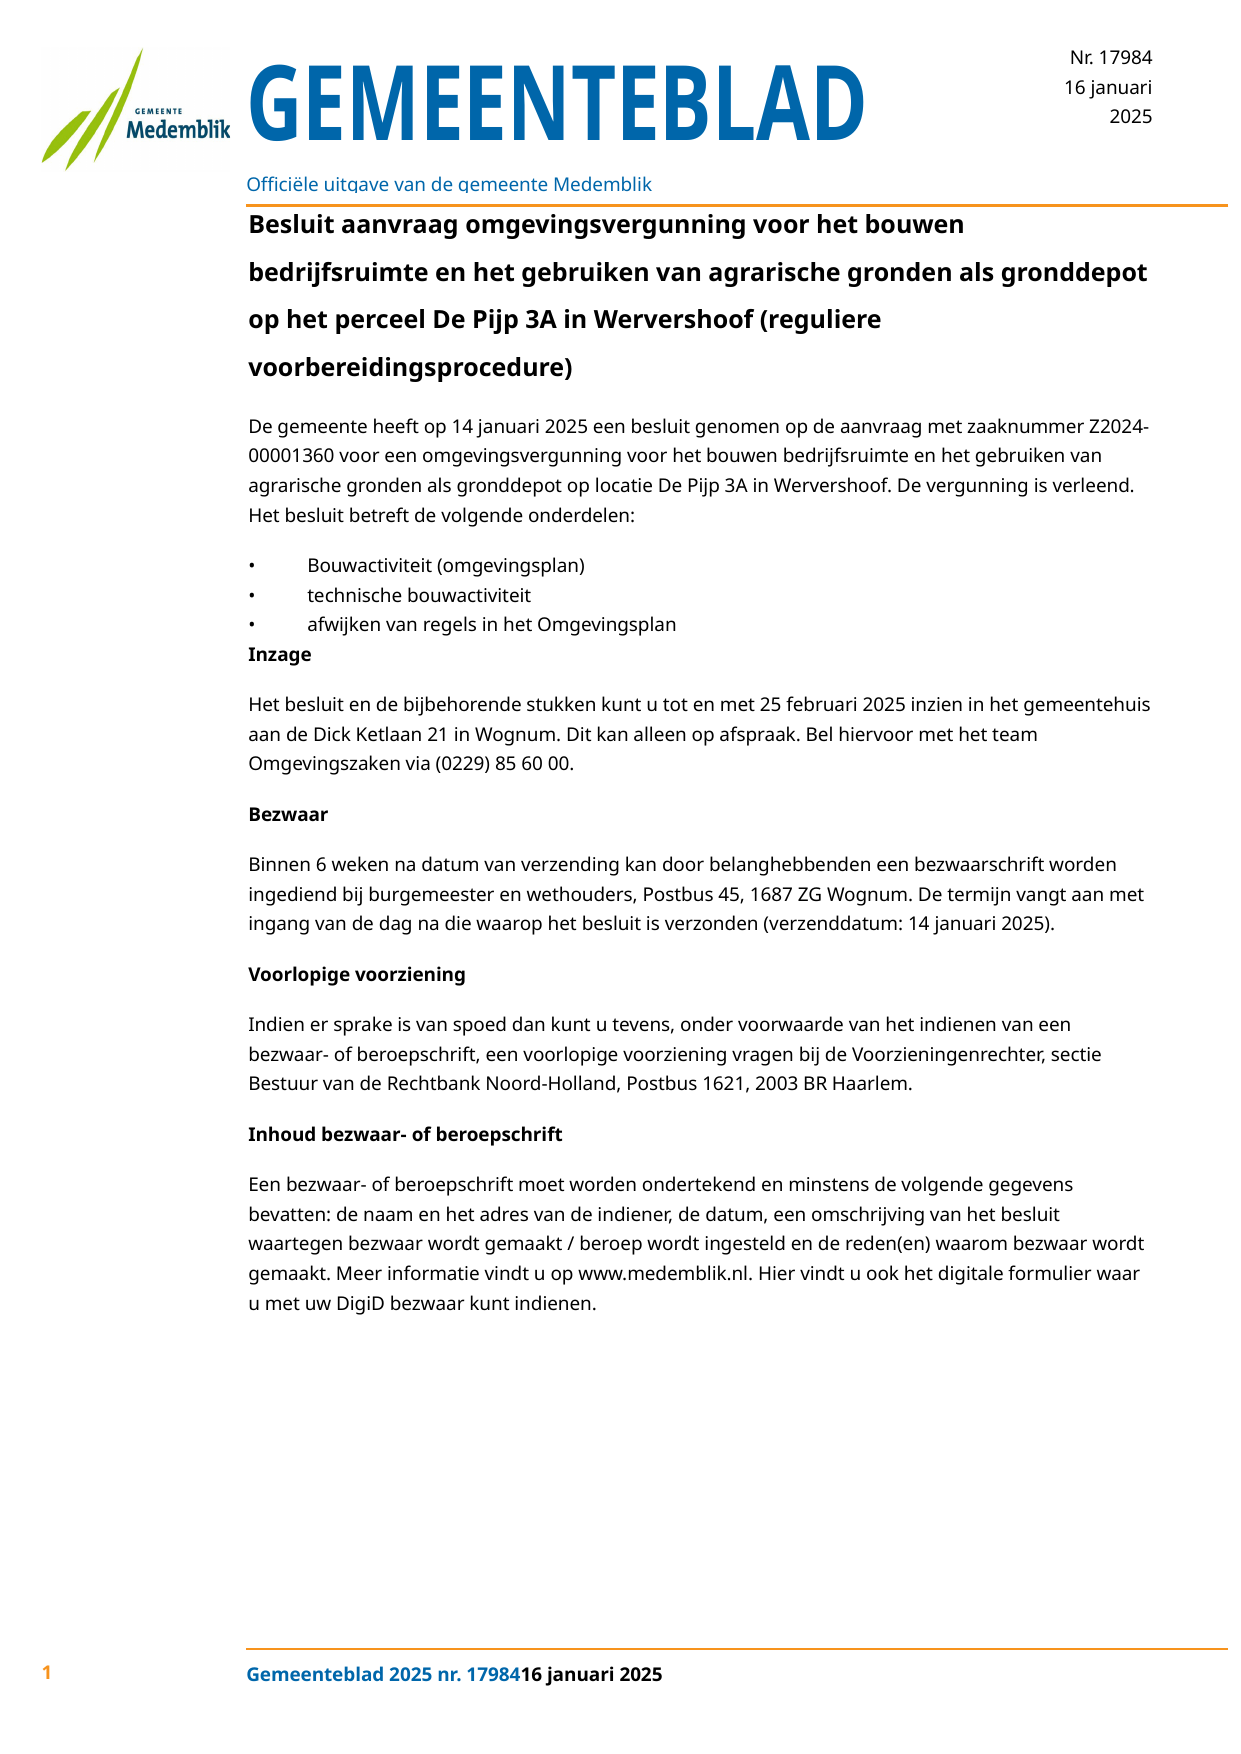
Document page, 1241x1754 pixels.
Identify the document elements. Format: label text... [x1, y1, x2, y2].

text Besluit aanvraag omgevingsvergunning voor het bouwen bedrijfsruimte en het gebruiken van agrarische gronden als gronddepot op het perceel De Pijp 3A in Wervershoof (reguliere voorbereidingsprocedure) [248, 207, 1152, 384]
text Een bezwaar- of beroepschrift moet worden ondertekend en minstens de volgende gegevens bevatten: de naam en het adres van de indiener, de datum, een omschrijving van het besluit waartegen bezwaar wordt gemaakt / beroep wordt ingesteld en de reden(en) waarom bezwaar wordt gemaakt. Meer informatie vindt u op www.medemblik.nl. Hier vindt u ook het digitale formulier waar u met uw DigiD bezwaar kunt indienen. [248, 1171, 1152, 1316]
text De gemeente heeft op 14 januari 2025 een besluit genomen op de aanvraag met zaaknummer Z2024-00001360 voor een omgevingsvergunning voor het bouwen bedrijfsruimte en het gebruiken van agrarische gronden als gronddepot op locatie De Pijp 3A in Wervershoof. De vergunning is verleend. Het besluit betreft de volgende onderdelen: [248, 413, 1152, 528]
list technische bouwactiviteit [248, 582, 1152, 608]
text Het besluit en de bijbehorende stukken kunt u tot en met 25 februari 2025 inzien in het gemeentehuis aan de Dick Ketlaan 21 in Wognum. Dit kan alleen op afspraak. Bel hiervoor met het team Omgevingszaken via (0229) 85 60 00. [248, 691, 1152, 776]
text Inhoud bezwaar- of beroepschrift [248, 1121, 1152, 1147]
text Indien er sprake is van spoed dan kunt u tevens, onder voorwaarde van het indienen van een bezwaar- of beroepschrift, een voorlopige voorziening vragen bij de Voorzieningenrechter, sectie Bestuur van de Rechtbank Noord-Holland, Postbus 1621, 2003 BR Haarlem. [248, 1011, 1152, 1096]
text Voorlopige voorziening [248, 961, 1152, 987]
picture [41, 47, 231, 172]
text Inzage [248, 641, 1152, 667]
text Binnen 6 weken na datum van verzending kan door belanghebbenden een bezwaarschrift worden ingediend bij burgemeester en wethouders, Postbus 45, 1687 ZG Wognum. De termijn vangt aan met ingang van de dag na die waarop het besluit is verzonden (verzenddatum: 14 januari 2025). [248, 851, 1152, 936]
list afwijken van regels in het Omgevingsplan [248, 611, 1152, 637]
text Bezwaar [248, 801, 1152, 827]
list Bouwactiviteit (omgevingsplan) [248, 552, 1152, 578]
